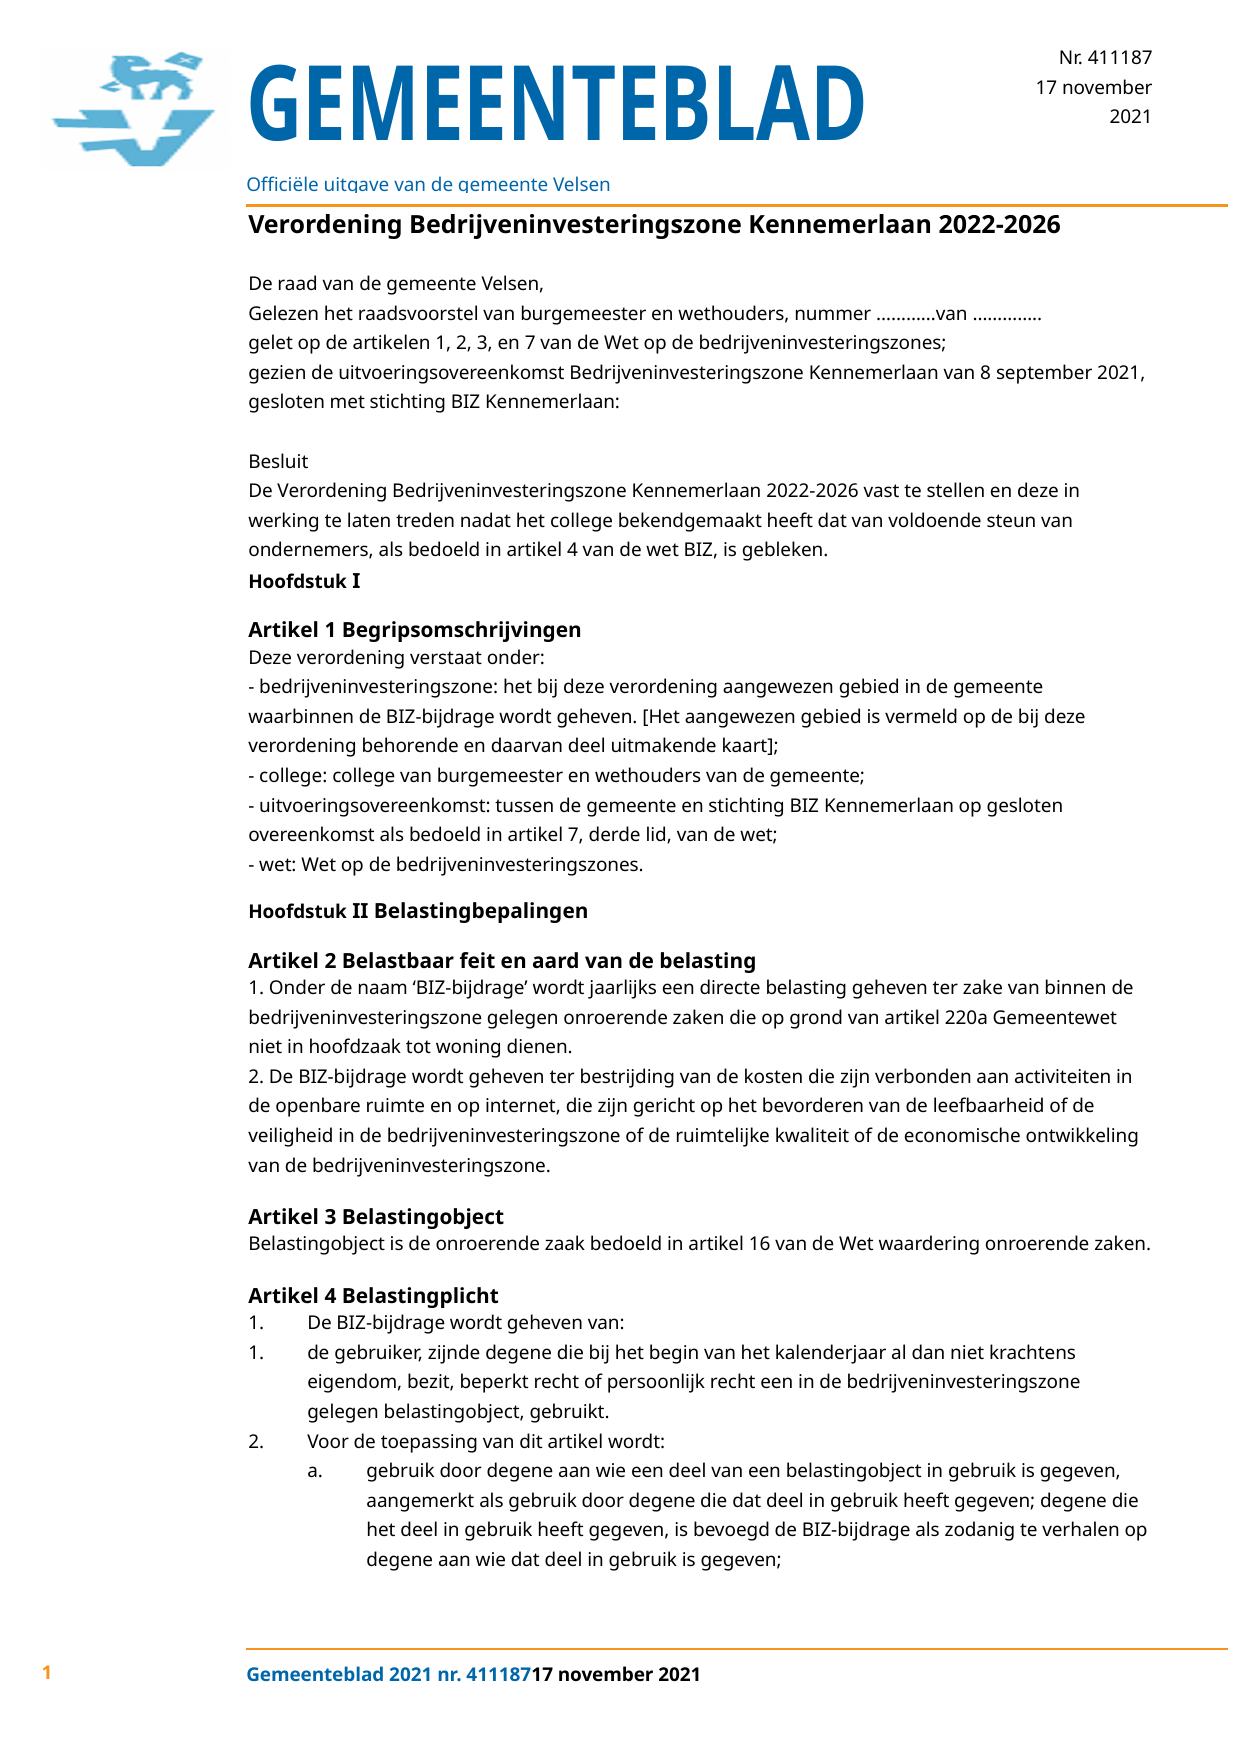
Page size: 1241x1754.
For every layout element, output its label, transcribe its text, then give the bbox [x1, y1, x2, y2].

text Verordening Bedrijveninvesteringszone Kennemerlaan 2022-2026 [248, 207, 1152, 241]
text - college: college van burgemeester en wethouders van de gemeente; [248, 762, 1152, 788]
text De Verordening Bedrijveninvesteringszone Kennemerlaan 2022-2026 vast te stellen en deze in werking te laten treden nadat het college bekendgemaakt heeft dat van voldoende steun van ondernemers, als bedoeld in artikel 4 van de wet BIZ, is gebleken. [248, 477, 1152, 562]
text Artikel 1 Begripsomschrijvingen [248, 615, 1152, 644]
text Gelezen het raadsvoorstel van burgemeester en wethouders, nummer …………van ………….. [248, 300, 1152, 326]
list De BIZ-bijdrage wordt geheven van: [248, 1309, 1152, 1335]
text Belastingobject is de onroerende zaak bedoeld in artikel 16 van de Wet waardering onroerende zaken. [248, 1231, 1152, 1256]
text Artikel 3 Belastingobject [248, 1202, 1152, 1231]
text Hoofdstuk I [248, 566, 1152, 594]
text 1. Onder de naam ‘BIZ-bijdrage’ wordt jaarlijks een directe belasting geheven ter zake van binnen de bedrijveninvesteringszone gelegen onroerende zaken die op grond van artikel 220a Gemeentewet niet in hoofdzaak tot woning dienen. [248, 974, 1152, 1059]
text Artikel 4 Belastingplicht [248, 1281, 1152, 1309]
text - wet: Wet op de bedrijveninvesteringszones. [248, 851, 1152, 877]
text Besluit [248, 448, 1152, 473]
list Voor de toepassing van dit artikel wordt: [248, 1428, 1152, 1453]
list de gebruiker, zijnde degene die bij het begin van het kalenderjaar al dan niet krachtens eigendom, bezit, beperkt recht of persoonlijk recht een in de bedrijveninvesteringszone gelegen belastingobject, gebruikt. [248, 1339, 1152, 1424]
text Artikel 2 Belastbaar feit en aard van de belasting [248, 946, 1152, 974]
text Hoofdstuk II Belastingbepalingen [248, 897, 1152, 925]
text gelet op de artikelen 1, 2, 3, en 7 van de Wet op de bedrijveninvesteringszones; [248, 329, 1152, 355]
picture [41, 47, 231, 172]
text De raad van de gemeente Velsen, [248, 270, 1152, 296]
text Deze verordening verstaat onder: [248, 644, 1152, 669]
text gezien de uitvoeringsovereenkomst Bedrijveninvesteringszone Kennemerlaan van 8 september 2021, gesloten met stichting BIZ Kennemerlaan: [248, 359, 1152, 414]
text - bedrijveninvesteringszone: het bij deze verordening aangewezen gebied in de gemeente waarbinnen de BIZ-bijdrage wordt geheven. [Het aangewezen gebied is vermeld op de bij deze verordening behorende en daarvan deel uitmakende kaart]; [248, 673, 1152, 758]
text - uitvoeringsovereenkomst: tussen de gemeente en stichting BIZ Kennemerlaan op gesloten overeenkomst als bedoeld in artikel 7, derde lid, van de wet; [248, 792, 1152, 847]
text 2. De BIZ-bijdrage wordt geheven ter bestrijding van de kosten die zijn verbonden aan activiteiten in de openbare ruimte en op internet, die zijn gericht op het bevorderen van de leefbaarheid of de veiligheid in de bedrijveninvesteringszone of de ruimtelijke kwaliteit of de economische ontwikkeling van de bedrijveninvesteringszone. [248, 1063, 1152, 1177]
list gebruik door degene aan wie een deel van een belastingobject in gebruik is gegeven, aangemerkt als gebruik door degene die dat deel in gebruik heeft gegeven; degene die het deel in gebruik heeft gegeven, is bevoegd de BIZ-bijdrage als zodanig te verhalen op degene aan wie dat deel in gebruik is gegeven; [307, 1457, 1152, 1572]
